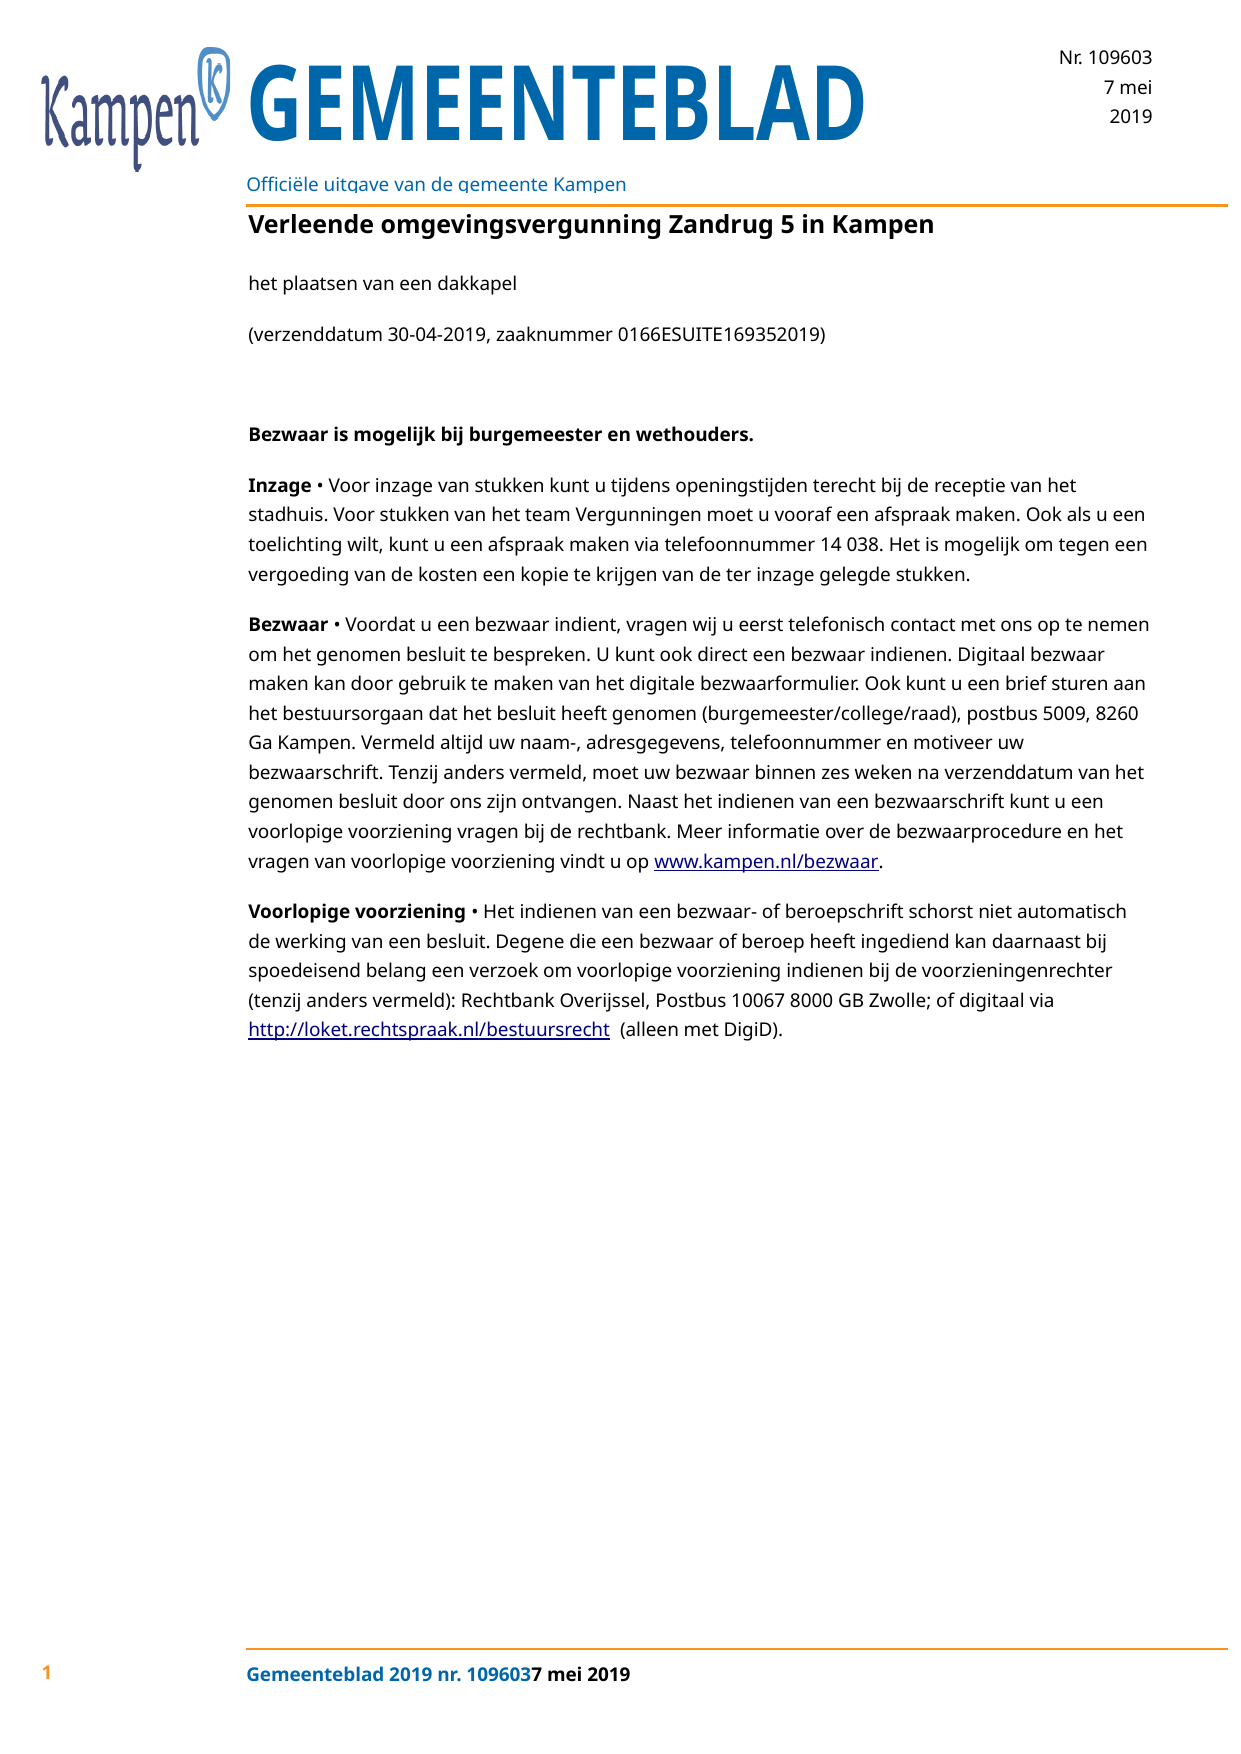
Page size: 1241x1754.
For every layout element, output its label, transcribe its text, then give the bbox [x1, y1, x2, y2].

text Bezwaar • Voordat u een bezwaar indient, vragen wij u eerst telefonisch contact met ons op te nemen om het genomen besluit te bespreken. U kunt ook direct een bezwaar indienen. Digitaal bezwaar maken kan door gebruik te maken van het digitale bezwaarformulier. Ook kunt u een brief sturen aan het bestuursorgaan dat het besluit heeft genomen (burgemeester/college/raad), postbus 5009, 8260 Ga Kampen. Vermeld altijd uw naam-, adresgegevens, telefoonnummer en motiveer uw bezwaarschrift. Tenzij anders vermeld, moet uw bezwaar binnen zes weken na verzenddatum van het genomen besluit door ons zijn ontvangen. Naast het indienen van een bezwaarschrift kunt u een voorlopige voorziening vragen bij de rechtbank. Meer informatie over de bezwaarprocedure en het vragen van voorlopige voorziening vindt u op www.kampen.nl/bezwaar. [248, 611, 1152, 873]
picture [41, 47, 231, 172]
text Inzage • Voor inzage van stukken kunt u tijdens openingstijden terecht bij de receptie van het stadhuis. Voor stukken van het team Vergunningen moet u vooraf een afspraak maken. Ook als u een toelichting wilt, kunt u een afspraak maken via telefoonnummer 14 038. Het is mogelijk om tegen een vergoeding van de kosten een kopie te krijgen van de ter inzage gelegde stukken. [248, 472, 1152, 586]
text Verleende omgevingsvergunning Zandrug 5 in Kampen [248, 207, 1152, 241]
text (verzenddatum 30-04-2019, zaaknummer 0166ESUITE169352019) [248, 321, 1152, 346]
text Bezwaar is mogelijk bij burgemeester en wethouders. [248, 422, 1152, 447]
text Voorlopige voorziening • Het indienen van een bezwaar- of beroepschrift schorst niet automatisch de werking van een besluit. Degene die een bezwaar of beroep heeft ingediend kan daarnaast bij spoedeisend belang een verzoek om voorlopige voorziening indienen bij de voorzieningenrechter (tenzij anders vermeld): Rechtbank Overijssel, Postbus 10067 8000 GB Zwolle; of digitaal via http://loket.rechtspraak.nl/bestuursrecht (alleen met DigiD). [248, 898, 1152, 1042]
text het plaatsen van een dakkapel [248, 270, 1152, 296]
